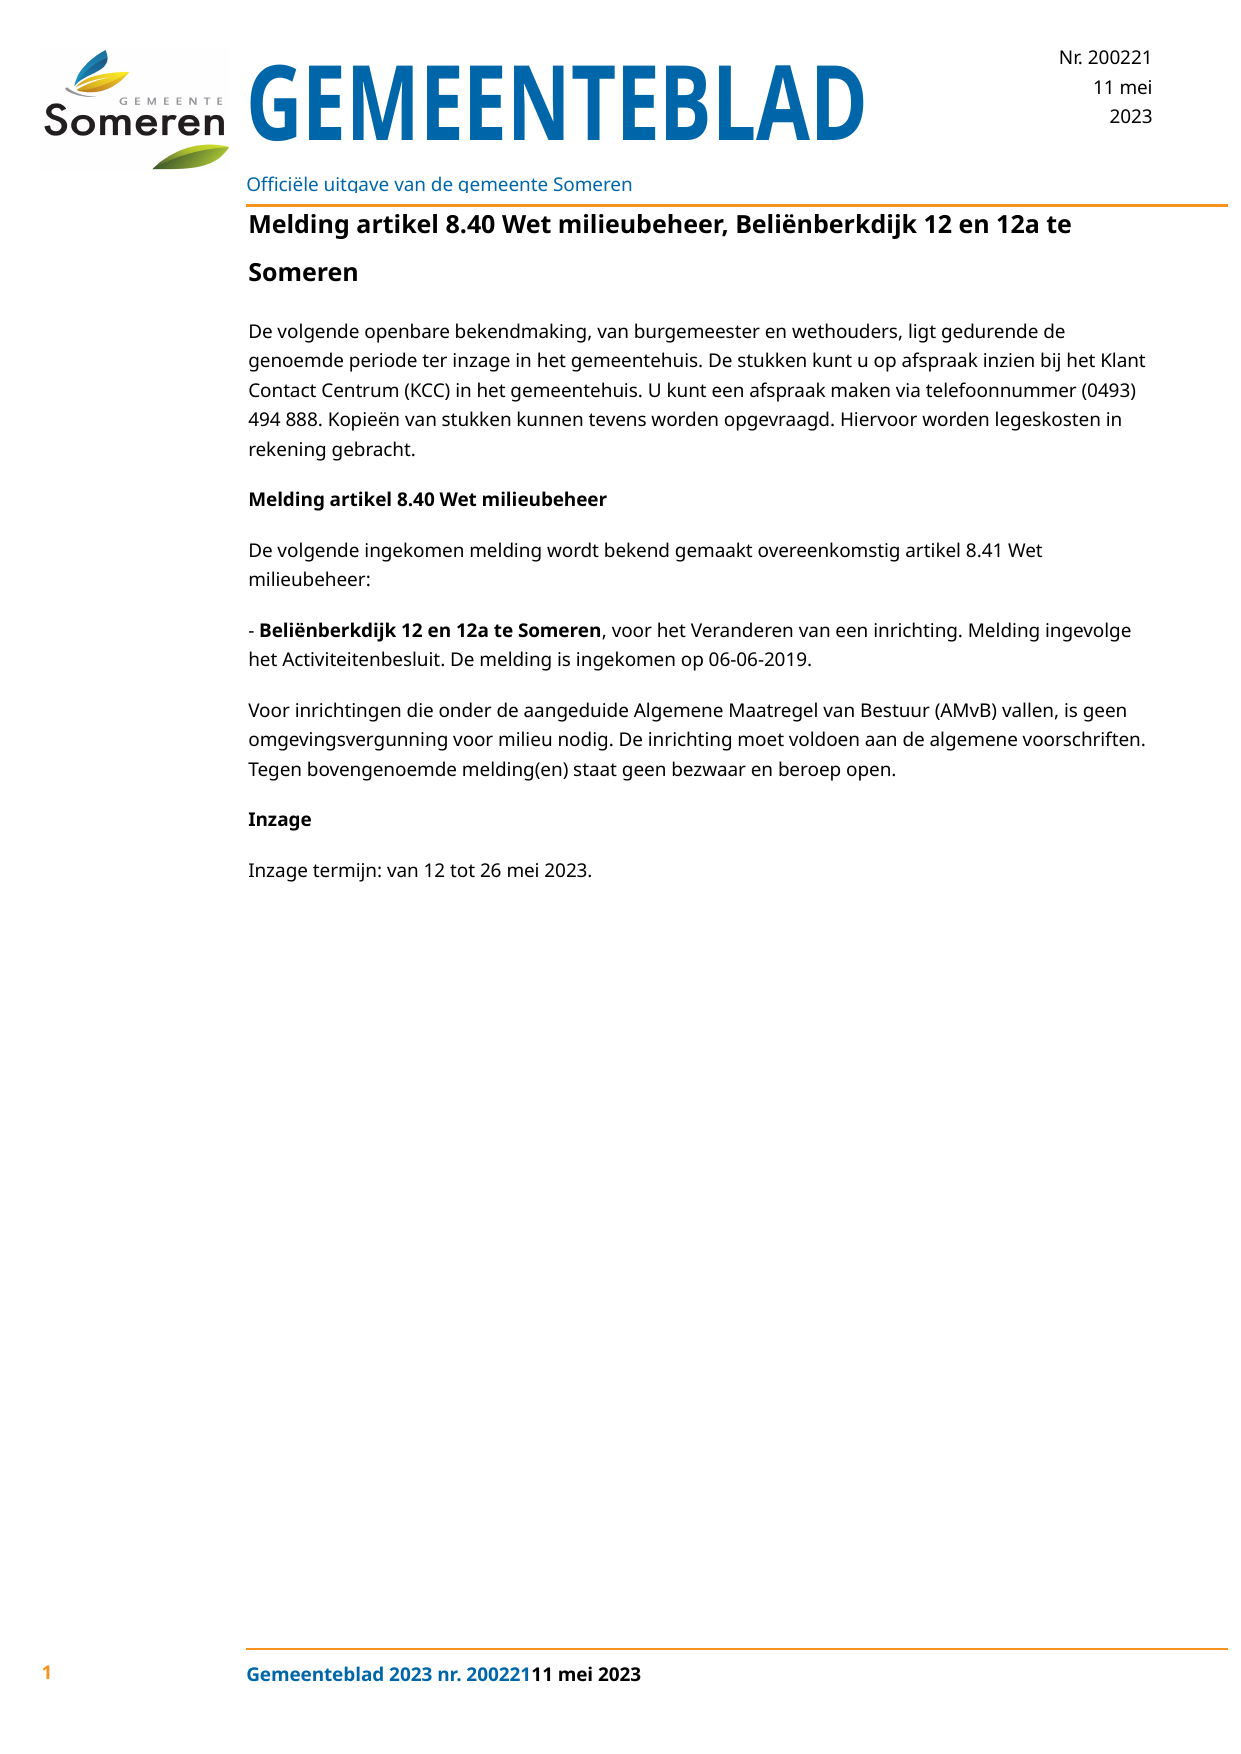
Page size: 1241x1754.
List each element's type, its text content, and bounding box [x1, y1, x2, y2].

text De volgende ingekomen melding wordt bekend gemaakt overeenkomstig artikel 8.41 Wet milieubeheer: [248, 537, 1152, 592]
text Melding artikel 8.40 Wet milieubeheer [248, 487, 1152, 512]
text De volgende openbare bekendmaking, van burgemeester en wethouders, ligt gedurende de genoemde periode ter inzage in het gemeentehuis. De stukken kunt u op afspraak inzien bij het Klant Contact Centrum (KCC) in het gemeentehuis. U kunt een afspraak maken via telefoonnummer (0493) 494 888. Kopieën van stukken kunnen tevens worden opgevraagd. Hiervoor worden legeskosten in rekening gebracht. [248, 318, 1152, 462]
text Voor inrichtingen die onder de aangeduide Algemene Maatregel van Bestuur (AMvB) vallen, is geen omgevingsvergunning voor milieu nodig. De inrichting moet voldoen aan de algemene voorschriften. Tegen bovengenoemde melding(en) staat geen bezwaar en beroep open. [248, 697, 1152, 782]
text Inzage [248, 807, 1152, 832]
picture [41, 47, 231, 172]
text - Beliënberkdijk 12 en 12a te Someren, voor het Veranderen van een inrichting. Melding ingevolge het Activiteitenbesluit. De melding is ingekomen op 06-06-2019. [248, 617, 1152, 672]
text Melding artikel 8.40 Wet milieubeheer, Beliënberkdijk 12 en 12a te Someren [248, 207, 1152, 288]
text Inzage termijn: van 12 tot 26 mei 2023. [248, 857, 1152, 883]
